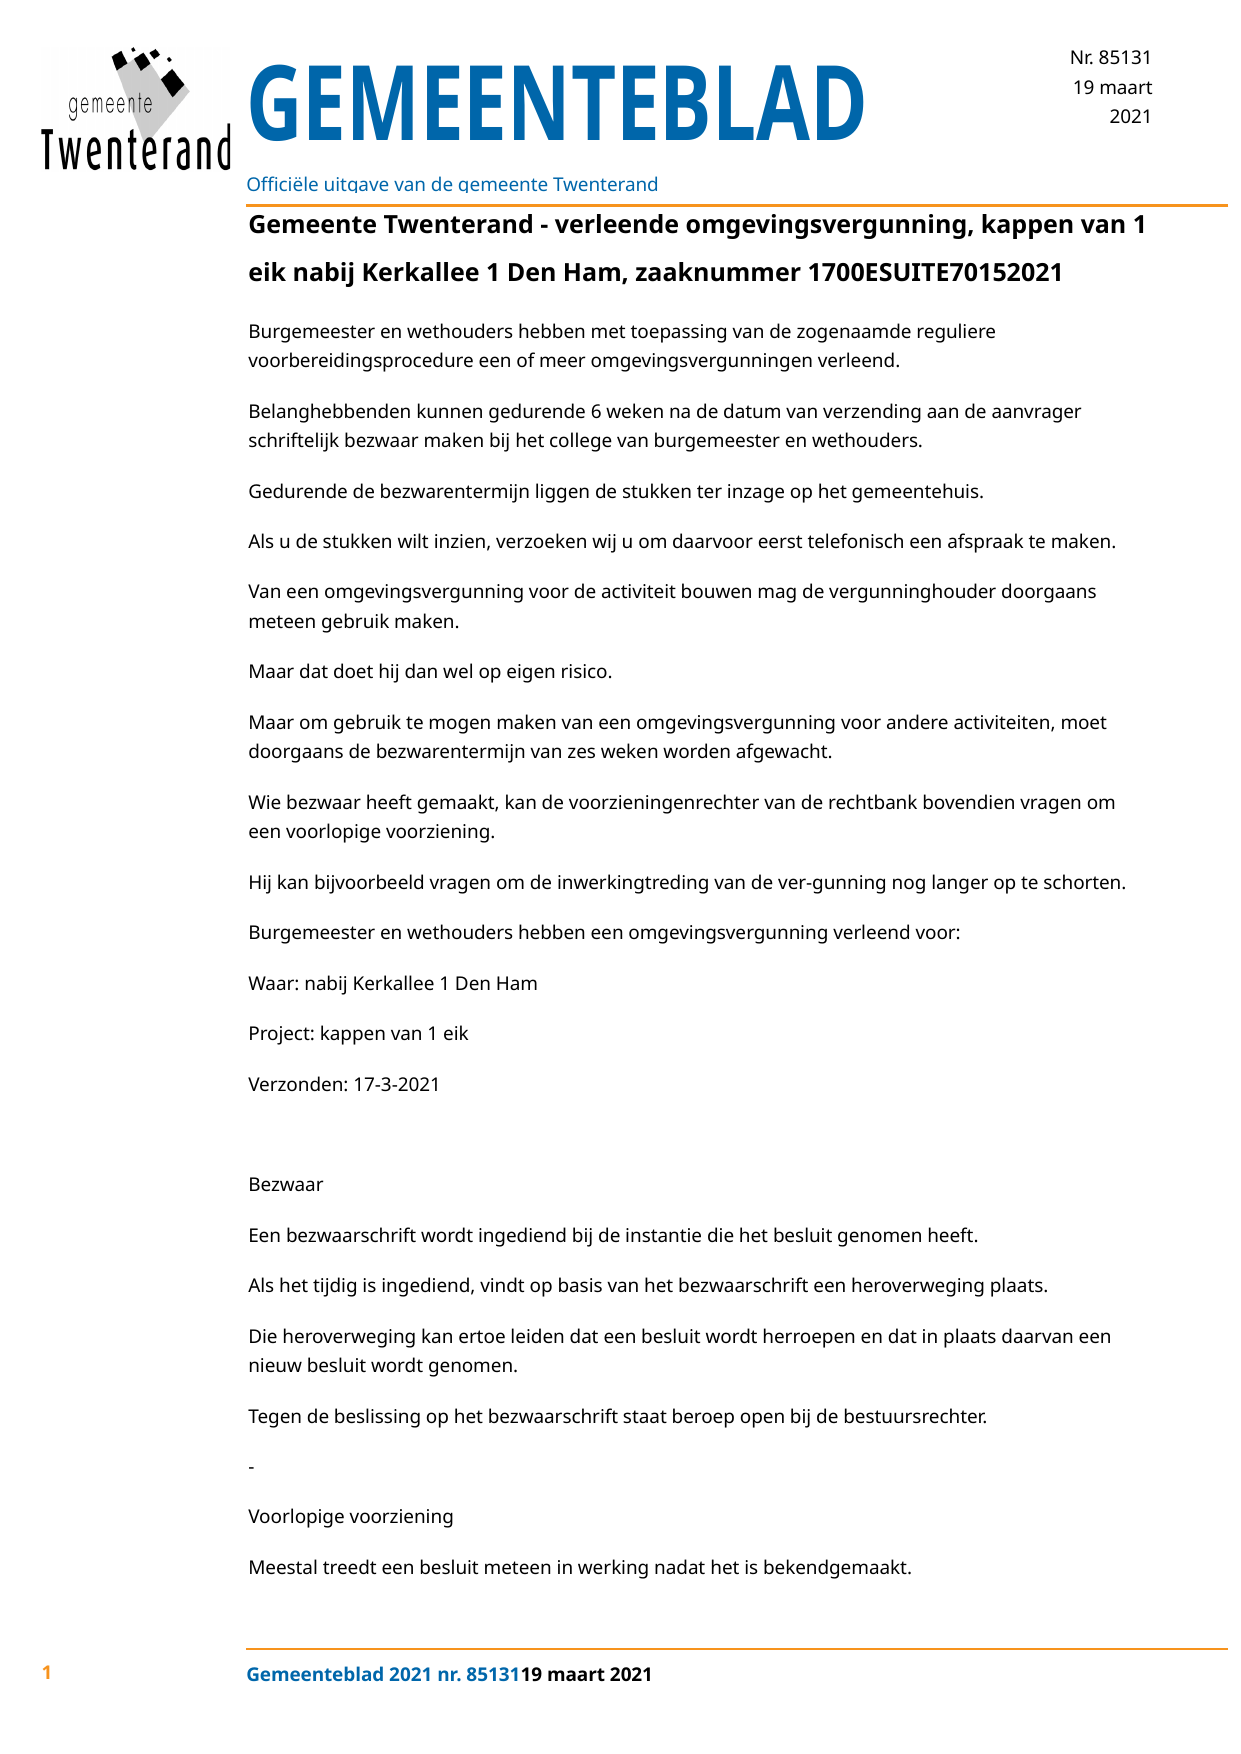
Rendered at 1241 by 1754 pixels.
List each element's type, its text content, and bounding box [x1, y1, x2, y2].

text Belanghebbenden kunnen gedurende 6 weken na de datum van verzending aan de aanvrager schriftelijk bezwaar maken bij het college van burgemeester en wethouders. [248, 398, 1152, 453]
text Bezwaar [248, 1172, 1152, 1197]
text Van een omgevingsvergunning voor de activiteit bouwen mag de vergunninghouder doorgaans meteen gebruik maken. [248, 579, 1152, 634]
text Die heroverweging kan ertoe leiden dat een besluit wordt herroepen en dat in plaats daarvan een nieuw besluit wordt genomen. [248, 1323, 1152, 1378]
text Gemeente Twenterand - verleende omgevingsvergunning, kappen van 1 eik nabij Kerkallee 1 Den Ham, zaaknummer 1700ESUITE70152021 [248, 207, 1152, 288]
text Burgemeester en wethouders hebben een omgevingsvergunning verleend voor: [248, 919, 1152, 945]
text Hij kan bijvoorbeeld vragen om de inwerkingtreding van de ver-gunning nog langer op te schorten. [248, 869, 1152, 895]
text Meestal treedt een besluit meteen in werking nadat het is bekendgemaakt. [248, 1554, 1152, 1580]
text Maar om gebruik te mogen maken van een omgevingsvergunning voor andere activiteiten, moet doorgaans de bezwarentermijn van zes weken worden afgewacht. [248, 709, 1152, 764]
text Burgemeester en wethouders hebben met toepassing van de zogenaamde reguliere voorbereidingsprocedure een of meer omgevingsvergunningen verleend. [248, 318, 1152, 373]
text Wie bezwaar heeft gemaakt, kan de voorzieningenrechter van de rechtbank bovendien vragen om een voorlopige voorziening. [248, 789, 1152, 844]
text Project: kappen van 1 eik [248, 1020, 1152, 1046]
text Een bezwaarschrift wordt ingediend bij de instantie die het besluit genomen heeft. [248, 1222, 1152, 1248]
text Tegen de beslissing op het bezwaarschrift staat beroep open bij de bestuursrechter. [248, 1403, 1152, 1429]
text Gedurende de bezwarentermijn liggen de stukken ter inzage op het gemeentehuis. [248, 478, 1152, 504]
text Waar: nabij Kerkallee 1 Den Ham [248, 970, 1152, 996]
text Maar dat doet hij dan wel op eigen risico. [248, 659, 1152, 684]
text Voorlopige voorziening [248, 1504, 1152, 1529]
text - [248, 1453, 1152, 1479]
text Verzonden: 17-3-2021 [248, 1071, 1152, 1097]
picture [41, 47, 231, 172]
text Als u de stukken wilt inzien, verzoeken wij u om daarvoor eerst telefonisch een afspraak te maken. [248, 528, 1152, 554]
text Als het tijdig is ingediend, vindt op basis van het bezwaarschrift een heroverweging plaats. [248, 1272, 1152, 1298]
